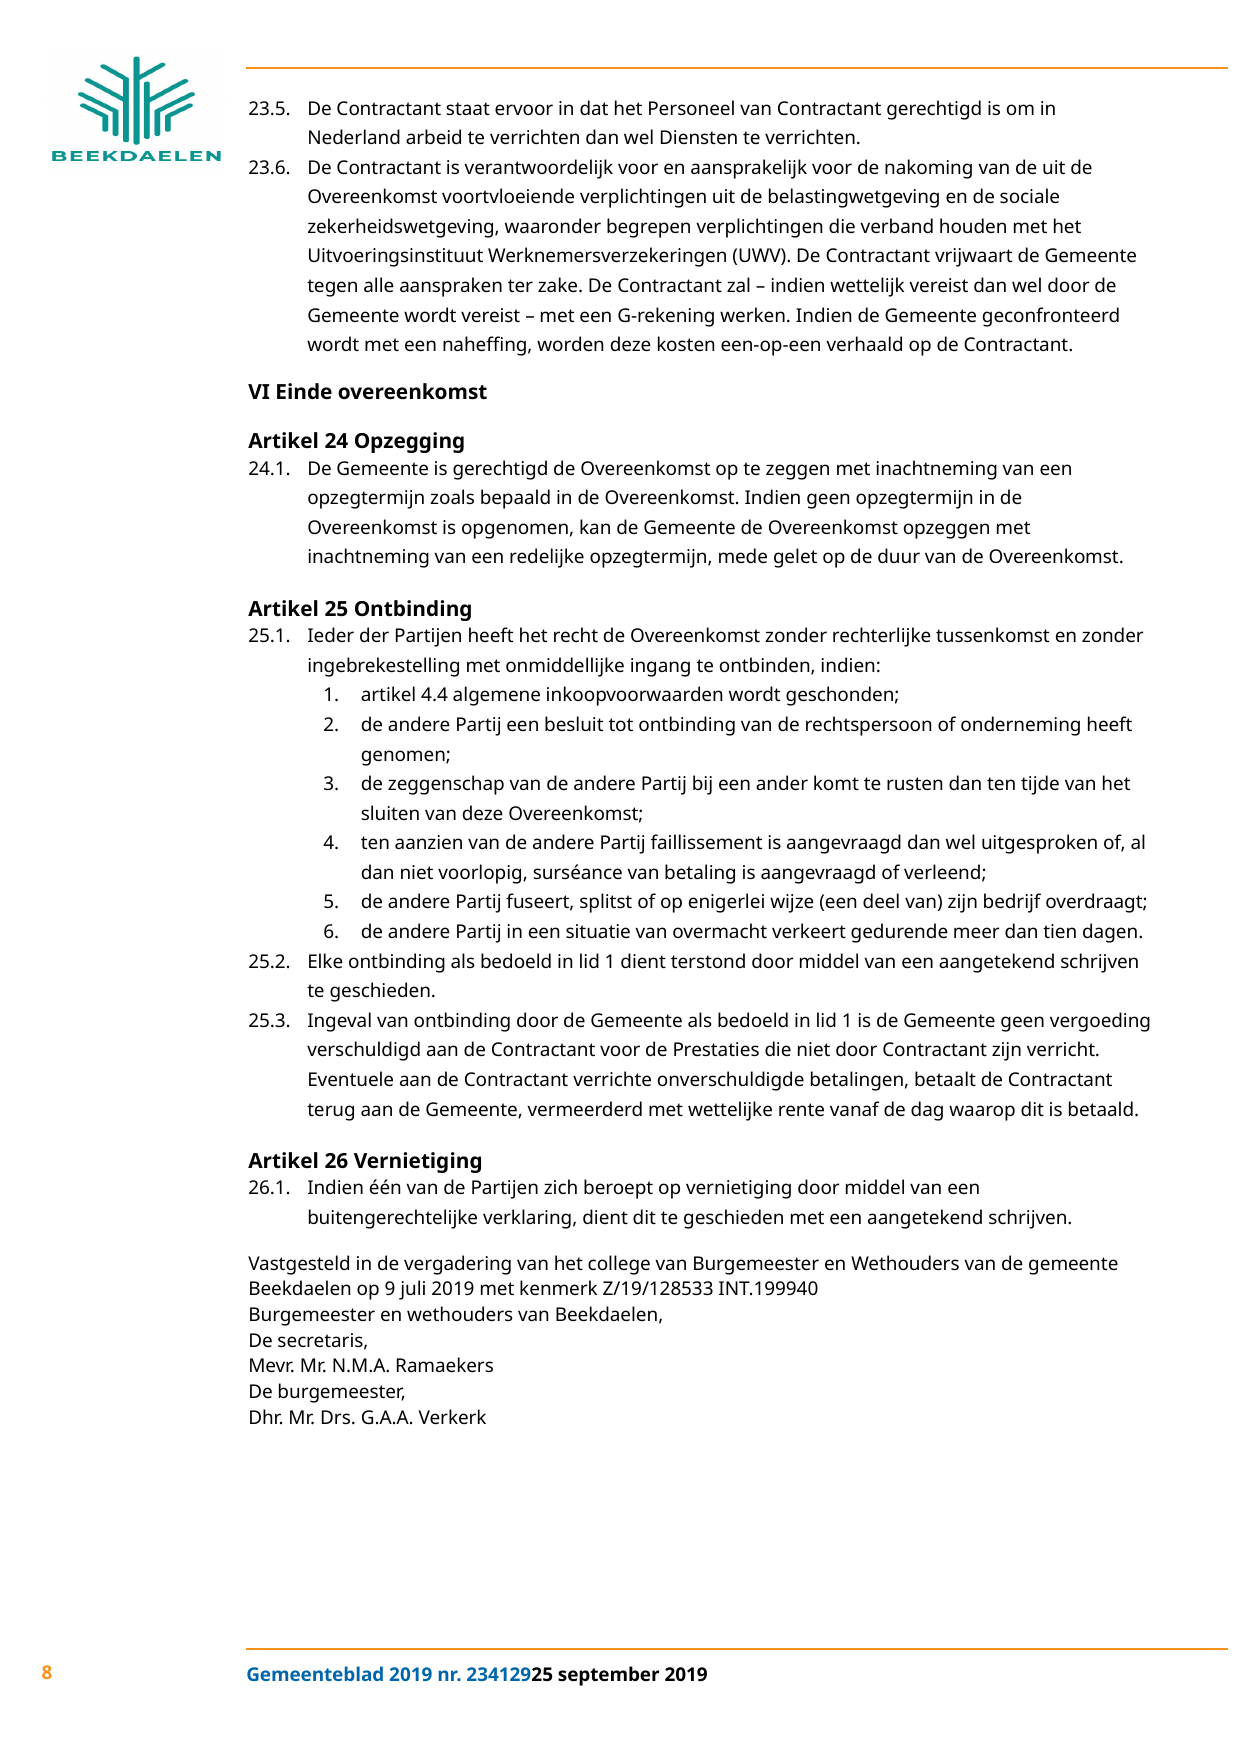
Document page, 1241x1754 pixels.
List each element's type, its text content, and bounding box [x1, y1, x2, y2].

text VI Einde overeenkomst [248, 377, 1152, 406]
list de andere Partij fuseert, splitst of op enigerlei wijze (een deel van) zijn bedrijf overdraagt; [323, 889, 1152, 914]
list ten aanzien van de andere Partij faillissement is aangevraagd dan wel uitgesproken of, al dan niet voorlopig, surséance van betaling is aangevraagd of verleend; [323, 829, 1152, 885]
list de andere Partij in een situatie van overmacht verkeert gedurende meer dan tien dagen. [323, 918, 1152, 944]
text Artikel 25 Ontbinding [248, 594, 1152, 622]
picture [41, 47, 231, 172]
text Artikel 24 Opzegging [248, 426, 1152, 455]
text De burgemeester, [248, 1378, 1152, 1404]
list De Contractant staat ervoor in dat het Personeel van Contractant gerechtigd is om in Nederland arbeid te verrichten dan wel Diensten te verrichten. [248, 95, 1152, 150]
list de zeggenschap van de andere Partij bij een ander komt te rusten dan ten tijde van het sluiten van deze Overeenkomst; [323, 770, 1152, 826]
list de andere Partij een besluit tot ontbinding van de rechtspersoon of onderneming heeft genomen; [323, 711, 1152, 766]
list Ieder der Partijen heeft het recht de Overeenkomst zonder rechterlijke tussenkomst en zonder ingebrekestelling met onmiddellijke ingang te ontbinden, indien: [248, 622, 1152, 678]
text Dhr. Mr. Drs. G.A.A. Verkerk [248, 1404, 1152, 1430]
list artikel 4.4 algemene inkoopvoorwaarden wordt geschonden; [323, 682, 1152, 707]
text Burgemeester en wethouders van Beekdaelen, [248, 1301, 1152, 1327]
list Elke ontbinding als bedoeld in lid 1 dient terstond door middel van een aangetekend schrijven te geschieden. [248, 948, 1152, 1003]
list Indien één van de Partijen zich beroept op vernietiging door middel van een buitengerechtelijke verklaring, dient dit te geschieden met een aangetekend schrijven. [248, 1174, 1152, 1230]
list De Gemeente is gerechtigd de Overeenkomst op te zeggen met inachtneming van een opzegtermijn zoals bepaald in de Overeenkomst. Indien geen opzegtermijn in de Overeenkomst is opgenomen, kan de Gemeente de Overeenkomst opzeggen met inachtneming van een redelijke opzegtermijn, mede gelet op de duur van de Overeenkomst. [248, 455, 1152, 569]
text Vastgesteld in de vergadering van het college van Burgemeester en Wethouders van de gemeente Beekdaelen op 9 juli 2019 met kenmerk Z/19/128533 INT.199940 [248, 1250, 1152, 1301]
list Ingeval van ontbinding door de Gemeente als bedoeld in lid 1 is de Gemeente geen vergoeding verschuldigd aan de Contractant voor de Prestaties die niet door Contractant zijn verricht. Eventuele aan de Contractant verrichte onverschuldigde betalingen, betaalt de Contractant terug aan de Gemeente, vermeerderd met wettelijke rente vanaf de dag waarop dit is betaald. [248, 1007, 1152, 1121]
text Artikel 26 Vernietiging [248, 1146, 1152, 1174]
text De secretaris, [248, 1327, 1152, 1353]
text Mevr. Mr. N.M.A. Ramaekers [248, 1353, 1152, 1378]
list De Contractant is verantwoordelijk voor en aansprakelijk voor de nakoming van de uit de Overeenkomst voortvloeiende verplichtingen uit de belastingwetgeving en de sociale zekerheidswetgeving, waaronder begrepen verplichtingen die verband houden met het Uitvoeringsinstituut Werknemersverzekeringen (UWV). De Contractant vrijwaart de Gemeente tegen alle aanspraken ter zake. De Contractant zal – indien wettelijk vereist dan wel door de Gemeente wordt vereist – met een G-rekening werken. Indien de Gemeente geconfronteerd wordt met een naheffing, worden deze kosten een-op-een verhaald op de Contractant. [248, 154, 1152, 357]
